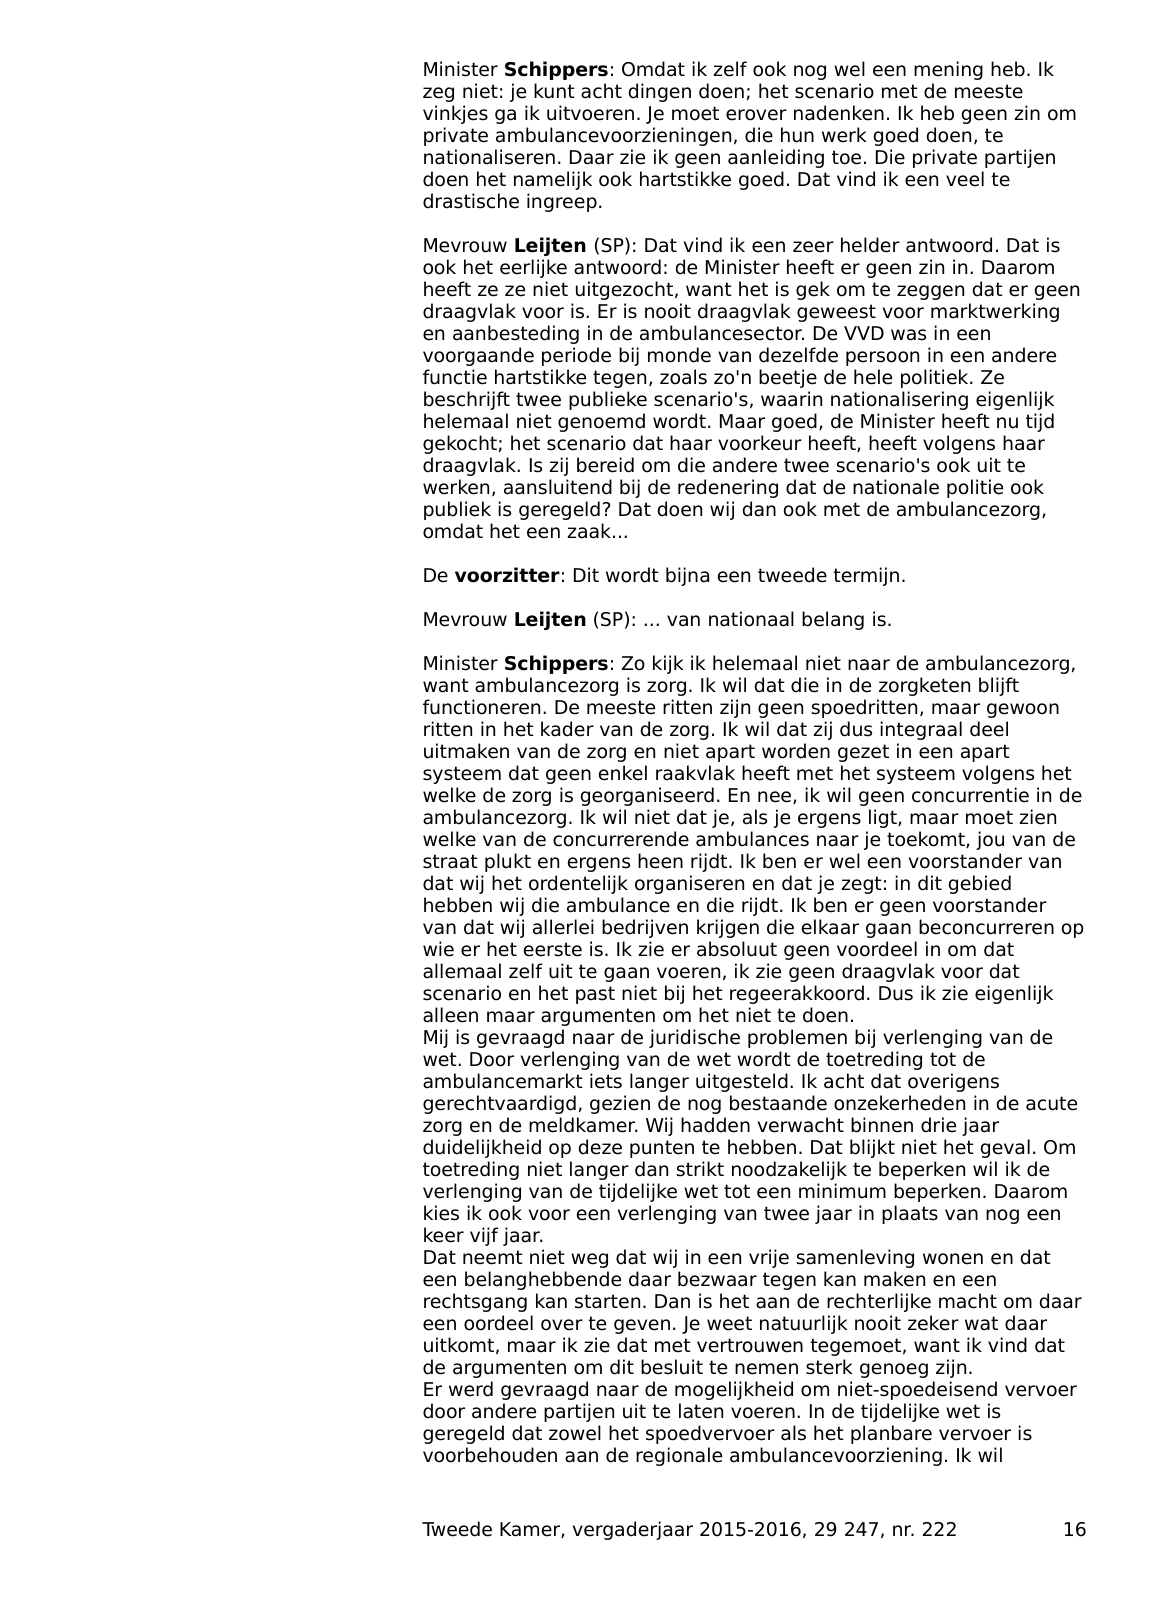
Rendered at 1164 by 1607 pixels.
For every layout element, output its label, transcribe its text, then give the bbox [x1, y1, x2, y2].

text Mij is gevraagd naar de juridische problemen bij verlenging van de wet. Door verlenging van de wet wordt de toetreding tot de ambulancemarkt iets langer uitgesteld. Ik acht dat overigens gerechtvaardigd, gezien de nog bestaande onzekerheden in de acute zorg en de meldkamer. Wij hadden verwacht binnen drie jaar duidelijkheid op deze punten te hebben. Dat blijkt niet het geval. Om toetreding niet langer dan strikt noodzakelijk te beperken wil ik de verlenging van de tijdelijke wet tot een minimum beperken. Daarom kies ik ook voor een verlenging van twee jaar in plaats van nog een keer vijf jaar. [422, 1027, 1087, 1247]
text Minister Schippers: Omdat ik zelf ook nog wel een mening heb. Ik zeg niet: je kunt acht dingen doen; het scenario met de meeste vinkjes ga ik uitvoeren. Je moet erover nadenken. Ik heb geen zin om private ambulancevoorzieningen, die hun werk goed doen, te nationaliseren. Daar zie ik geen aanleiding toe. Die private partijen doen het namelijk ook hartstikke goed. Dat vind ik een veel te drastische ingreep. [422, 59, 1087, 213]
text Minister Schippers: Zo kijk ik helemaal niet naar de ambulancezorg, want ambulancezorg is zorg. Ik wil dat die in de zorgketen blijft functioneren. De meeste ritten zijn geen spoedritten, maar gewoon ritten in het kader van de zorg. Ik wil dat zij dus integraal deel uitmaken van de zorg en niet apart worden gezet in een apart systeem dat geen enkel raakvlak heeft met het systeem volgens het welke de zorg is georganiseerd. En nee, ik wil geen concurrentie in de ambulancezorg. Ik wil niet dat je, als je ergens ligt, maar moet zien welke van de concurrerende ambulances naar je toekomt, jou van de straat plukt en ergens heen rijdt. Ik ben er wel een voorstander van dat wij het ordentelijk organiseren en dat je zegt: in dit gebied hebben wij die ambulance en die rijdt. Ik ben er geen voorstander van dat wij allerlei bedrijven krijgen die elkaar gaan beconcurreren op wie er het eerste is. Ik zie er absoluut geen voordeel in om dat allemaal zelf uit te gaan voeren, ik zie geen draagvlak voor dat scenario en het past niet bij het regeerakkoord. Dus ik zie eigenlijk alleen maar argumenten om het niet te doen. [422, 653, 1087, 1027]
text Mevrouw Leijten (SP): Dat vind ik een zeer helder antwoord. Dat is ook het eerlijke antwoord: de Minister heeft er geen zin in. Daarom heeft ze ze niet uitgezocht, want het is gek om te zeggen dat er geen draagvlak voor is. Er is nooit draagvlak geweest voor marktwerking en aanbesteding in de ambulancesector. De VVD was in een voorgaande periode bij monde van dezelfde persoon in een andere functie hartstikke tegen, zoals zo'n beetje de hele politiek. Ze beschrijft twee publieke scenario's, waarin nationalisering eigenlijk helemaal niet genoemd wordt. Maar goed, de Minister heeft nu tijd gekocht; het scenario dat haar voorkeur heeft, heeft volgens haar draagvlak. Is zij bereid om die andere twee scenario's ook uit te werken, aansluitend bij de redenering dat de nationale politie ook publiek is geregeld? Dat doen wij dan ook met de ambulancezorg, omdat het een zaak... [422, 235, 1087, 543]
text Er werd gevraagd naar de mogelijkheid om niet-spoedeisend vervoer door andere partijen uit te laten voeren. In de tijdelijke wet is geregeld dat zowel het spoedvervoer als het planbare vervoer is voorbehouden aan de regionale ambulancevoorziening. Ik wil [422, 1379, 1087, 1467]
text Dat neemt niet weg dat wij in een vrije samenleving wonen en dat een belanghebbende daar bezwaar tegen kan maken en een rechtsgang kan starten. Dan is het aan de rechterlijke macht om daar een oordeel over te geven. Je weet natuurlijk nooit zeker wat daar uitkomt, maar ik zie dat met vertrouwen tegemoet, want ik vind dat de argumenten om dit besluit te nemen sterk genoeg zijn. [422, 1247, 1087, 1379]
text Mevrouw Leijten (SP): ... van nationaal belang is. [422, 609, 1087, 631]
text De voorzitter: Dit wordt bijna een tweede termijn. [422, 565, 1087, 587]
